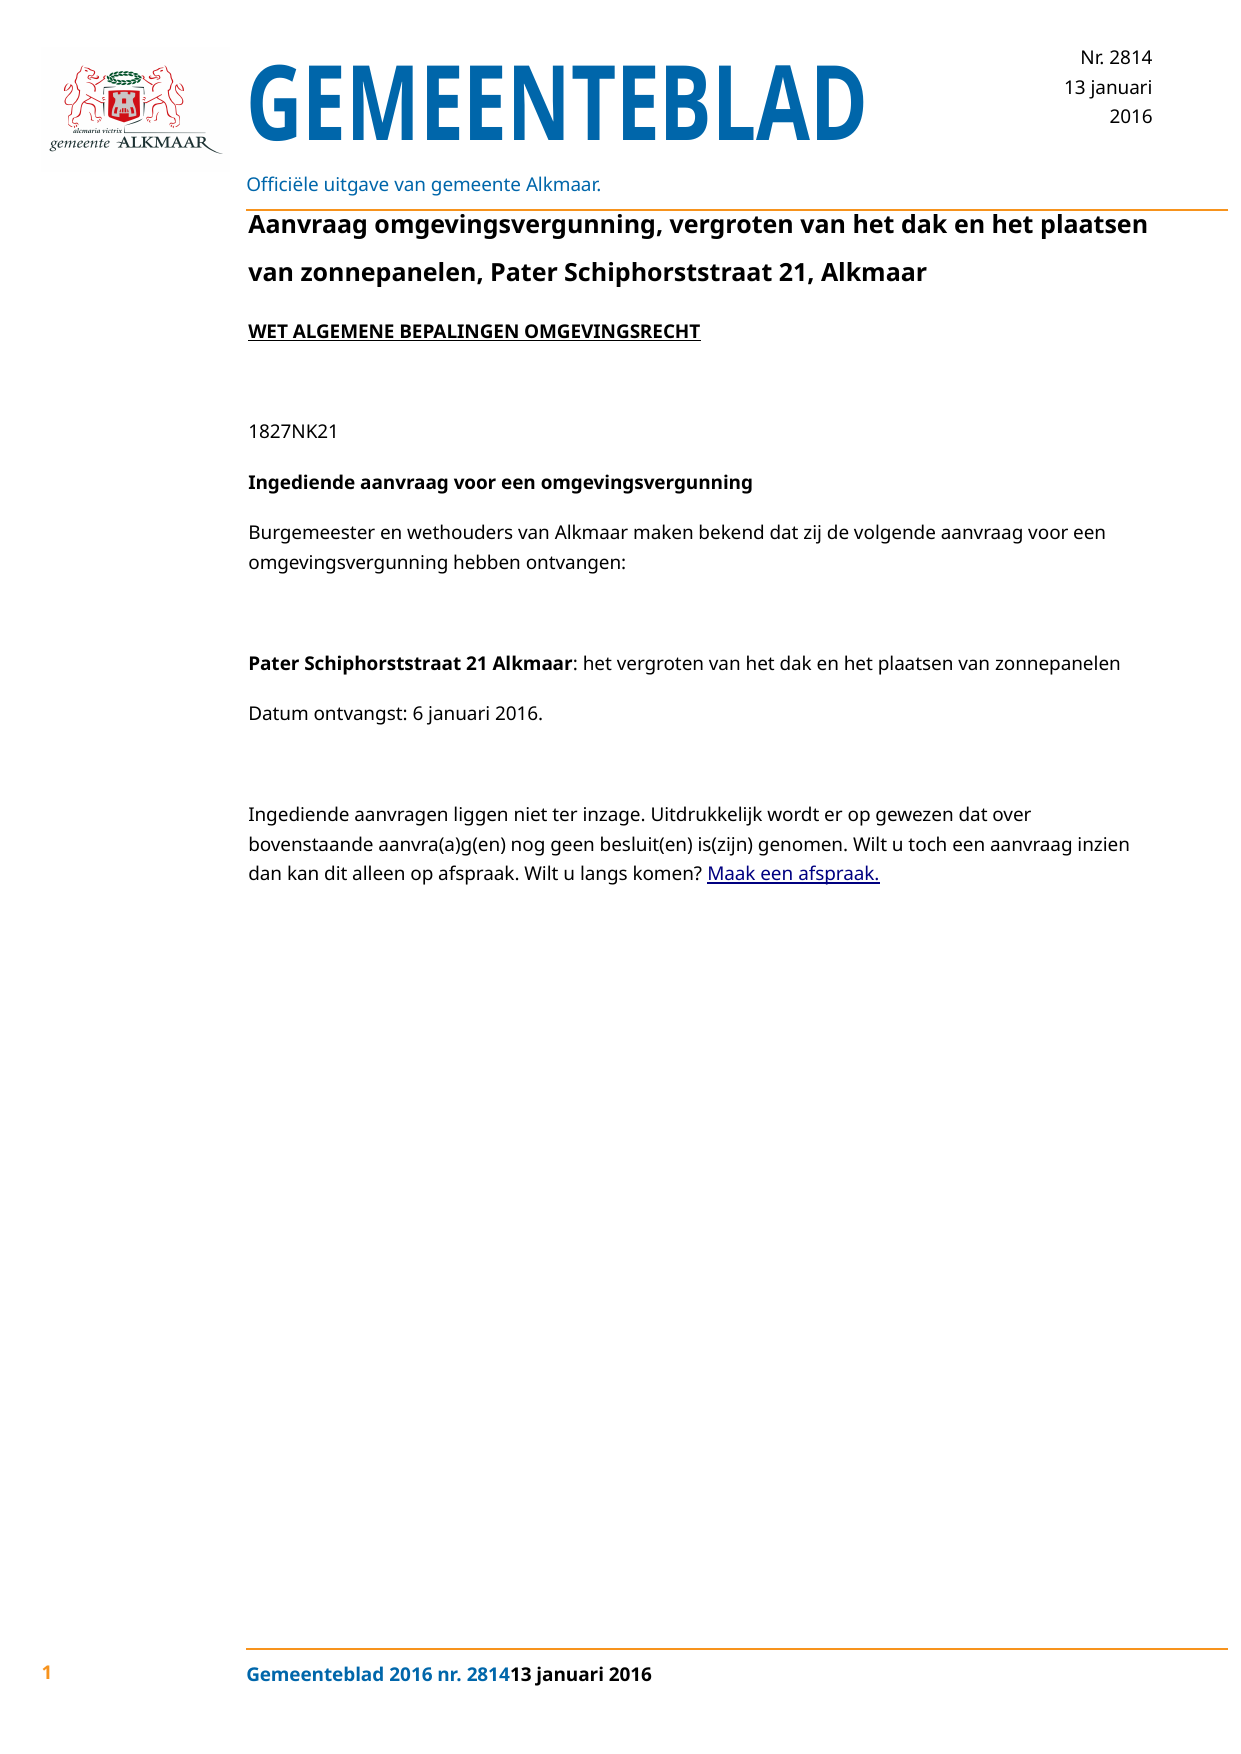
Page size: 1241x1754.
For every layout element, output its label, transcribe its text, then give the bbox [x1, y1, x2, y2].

text Datum ontvangst: 6 januari 2016. [248, 700, 1152, 726]
text WET ALGEMENE BEPALINGEN OMGEVINGSRECHT [248, 318, 1152, 344]
text Burgemeester en wethouders van Alkmaar maken bekend dat zij de volgende aanvraag voor een omgevingsvergunning hebben ontvangen: [248, 519, 1152, 575]
text Aanvraag omgevingsvergunning, vergroten van het dak en het plaatsen van zonnepanelen, Pater Schiphorststraat 21, Alkmaar [248, 211, 1152, 288]
picture [41, 47, 231, 172]
text Pater Schiphorststraat 21 Alkmaar: het vergroten van het dak en het plaatsen van zonnepanelen [248, 650, 1152, 676]
text 1827NK21 [248, 419, 1152, 444]
text Ingediende aanvragen liggen niet ter inzage. Uitdrukkelijk wordt er op gewezen dat over bovenstaande aanvra(a)g(en) nog geen besluit(en) is(zijn) genomen. Wilt u toch een aanvraag inzien dan kan dit alleen op afspraak. Wilt u langs komen? Maak een afspraak. [248, 801, 1152, 886]
text Ingediende aanvraag voor een omgevingsvergunning [248, 469, 1152, 495]
